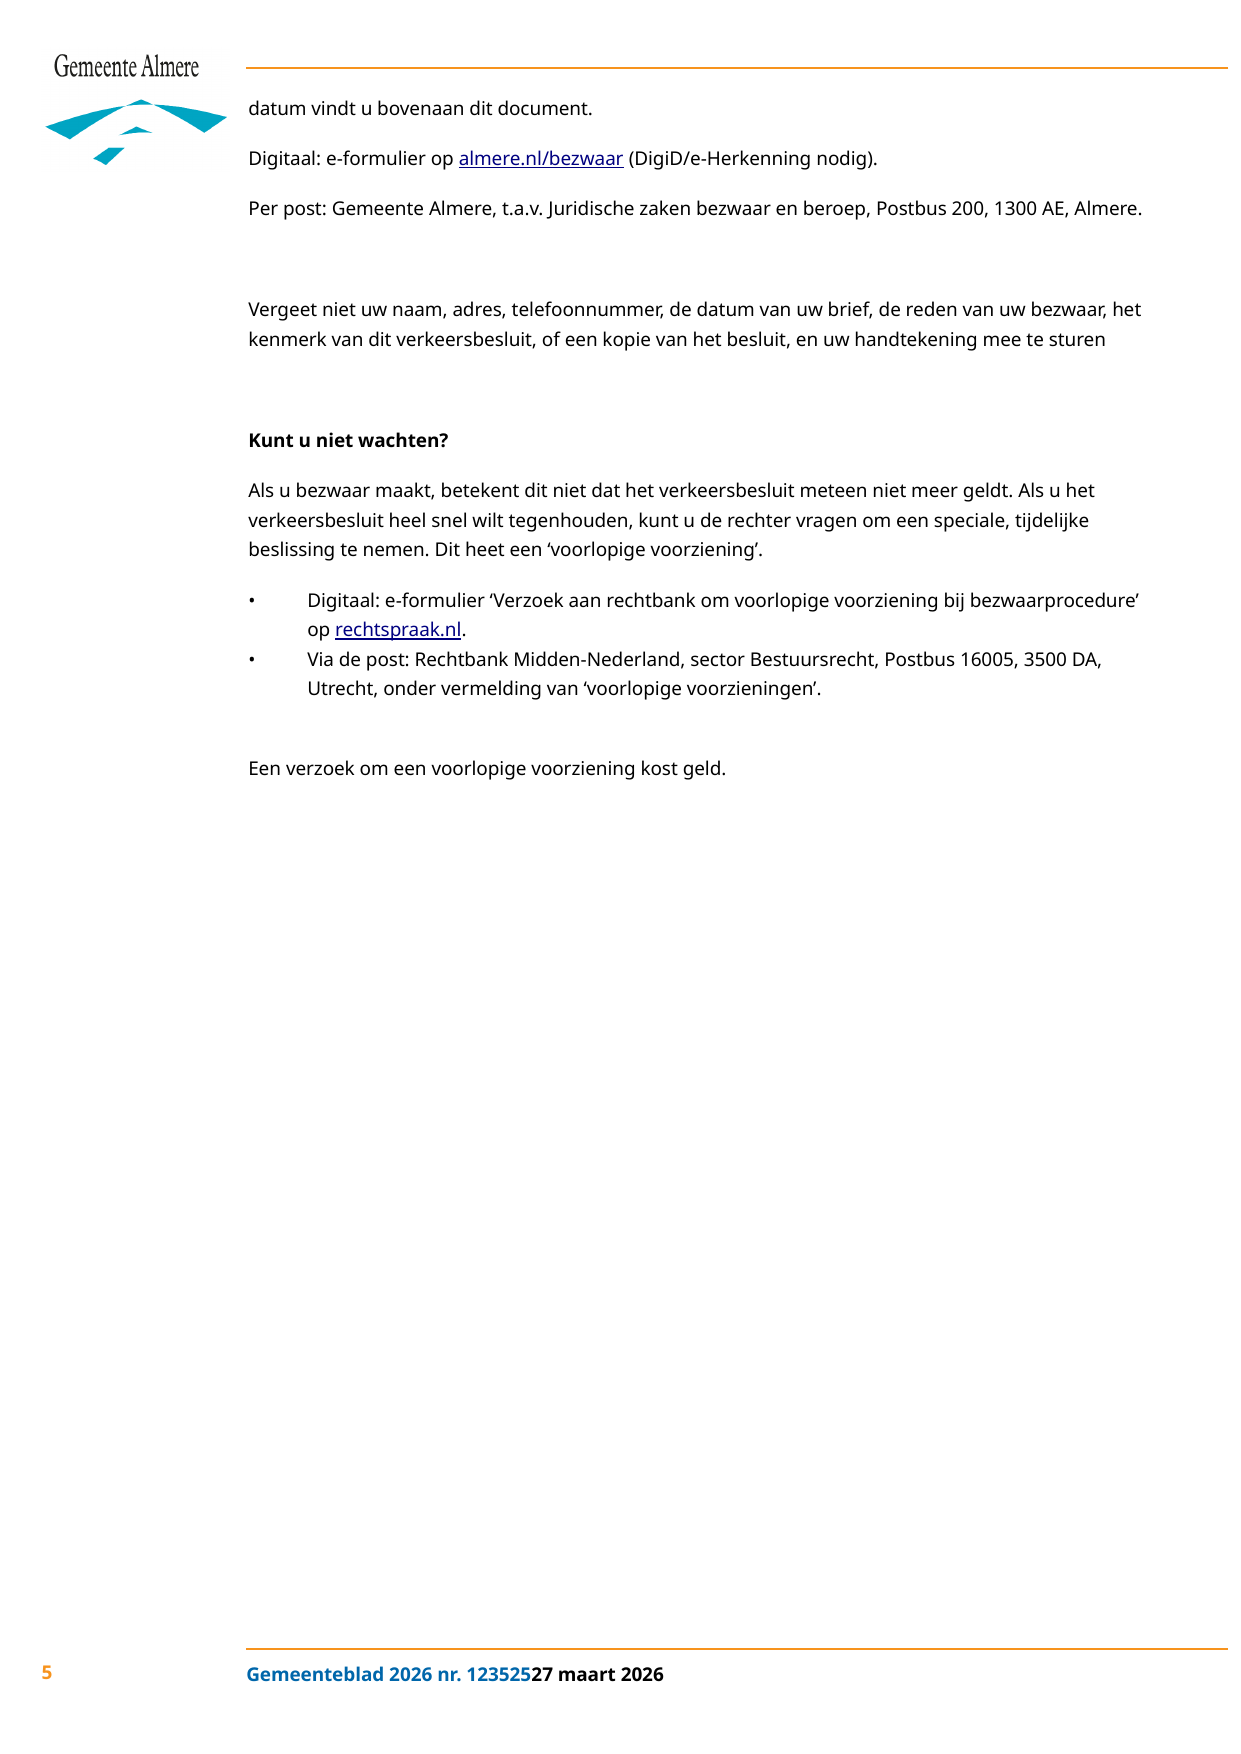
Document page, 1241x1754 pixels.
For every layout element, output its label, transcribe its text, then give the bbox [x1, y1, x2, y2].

text Per post: Gemeente Almere, t.a.v. Juridische zaken bezwaar en beroep, Postbus 200, 1300 AE, Almere. [248, 196, 1152, 221]
list Digitaal: e-formulier ‘Verzoek aan rechtbank om voorlopige voorziening bij bezwaarprocedure’ op rechtspraak.nl. [248, 587, 1152, 642]
text Vergeet niet uw naam, adres, telefoonnummer, de datum van uw brief, de reden van uw bezwaar, het kenmerk van dit verkeersbesluit, of een kopie van het besluit, en uw handtekening mee te sturen [248, 296, 1152, 352]
picture [41, 47, 231, 172]
text Een verzoek om een voorlopige voorziening kost geld. [248, 756, 1152, 781]
text Als u bezwaar maakt, betekent dit niet dat het verkeersbesluit meteen niet meer geldt. Als u het verkeersbesluit heel snel wilt tegenhouden, kunt u de rechter vragen om een speciale, tijdelijke beslissing te nemen. Dit heet een ‘voorlopige voorziening’. [248, 477, 1152, 562]
text Digitaal: e-formulier op almere.nl/bezwaar (DigiD/e-Herkenning nodig). [248, 145, 1152, 171]
list Via de post: Rechtbank Midden-Nederland, sector Bestuursrecht, Postbus 16005, 3500 DA, Utrecht, onder vermelding van ‘voorlopige voorzieningen’. [248, 646, 1152, 701]
text datum vindt u bovenaan dit document. [248, 95, 1152, 121]
text Kunt u niet wachten? [248, 427, 1152, 453]
